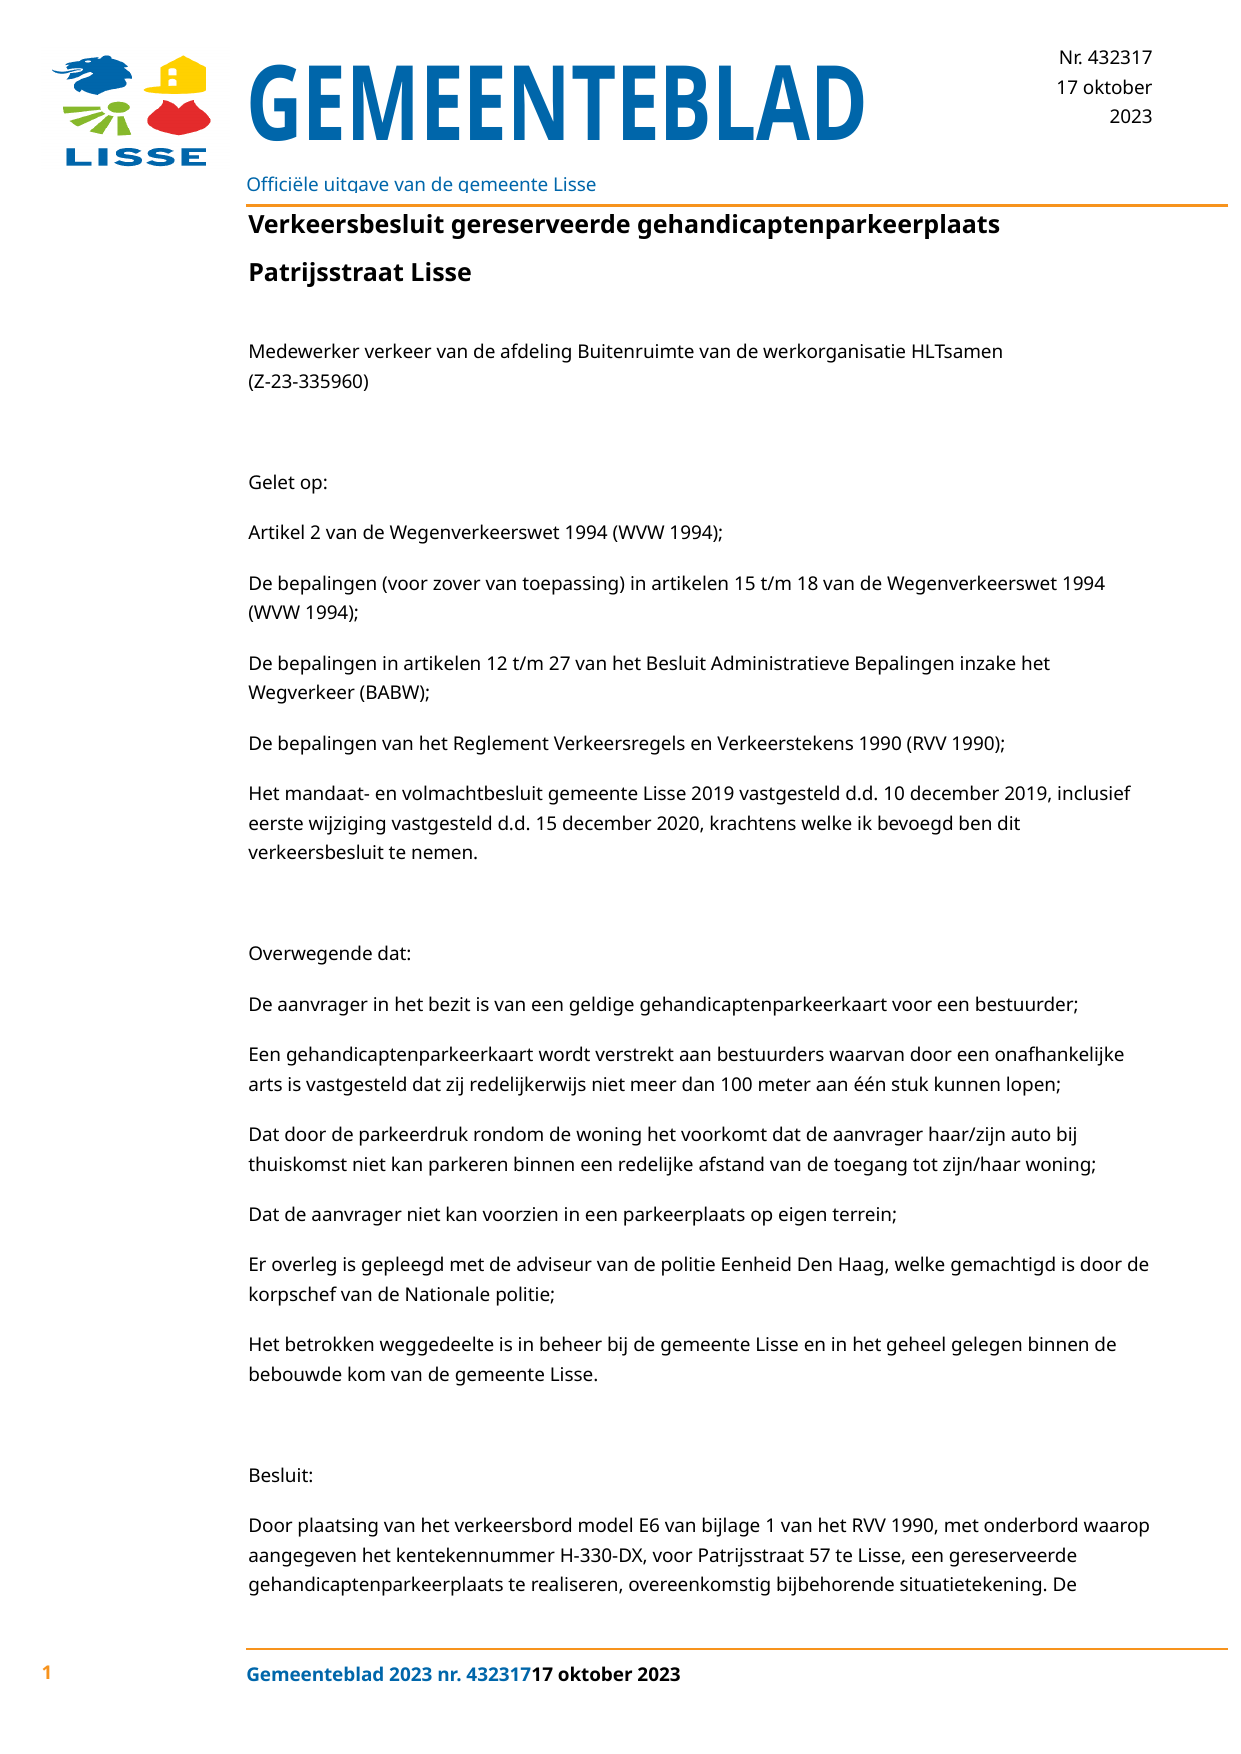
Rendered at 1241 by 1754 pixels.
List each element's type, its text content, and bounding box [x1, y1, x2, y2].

text Artikel 2 van de Wegenverkeerswet 1994 (WVW 1994); [248, 519, 1152, 545]
text Een gehandicaptenparkeerkaart wordt verstrekt aan bestuurders waarvan door een onafhankelijke arts is vastgesteld dat zij redelijkerwijs niet meer dan 100 meter aan één stuk kunnen lopen; [248, 1041, 1152, 1096]
text Er overleg is gepleegd met de adviseur van de politie Eenheid Den Haag, welke gemachtigd is door de korpschef van de Nationale politie; [248, 1252, 1152, 1307]
text Besluit: [248, 1462, 1152, 1488]
text De bepalingen (voor zover van toepassing) in artikelen 15 t/m 18 van de Wegenverkeerswet 1994 (WVW 1994); [248, 570, 1152, 625]
text De bepalingen in artikelen 12 t/m 27 van het Besluit Administratieve Bepalingen inzake het Wegverkeer (BABW); [248, 650, 1152, 705]
text Dat de aanvrager niet kan voorzien in een parkeerplaats op eigen terrein; [248, 1201, 1152, 1227]
text Verkeersbesluit gereserveerde gehandicaptenparkeerplaats Patrijsstraat Lisse [248, 207, 1152, 288]
text Overwegende dat: [248, 940, 1152, 966]
text Gelet op: [248, 469, 1152, 495]
picture [41, 47, 231, 172]
text Medewerker verkeer van de afdeling Buitenruimte van de werkorganisatie HLTsamen [248, 339, 1152, 364]
text Het mandaat- en volmachtbesluit gemeente Lisse 2019 vastgesteld d.d. 10 december 2019, inclusief eerste wijziging vastgesteld d.d. 15 december 2020, krachtens welke ik bevoegd ben dit verkeersbesluit te nemen. [248, 780, 1152, 865]
text De bepalingen van het Reglement Verkeersregels en Verkeerstekens 1990 (RVV 1990); [248, 730, 1152, 756]
text (Z-23-335960) [248, 368, 1152, 394]
text Het betrokken weggedeelte is in beheer bij de gemeente Lisse en in het geheel gelegen binnen de bebouwde kom van de gemeente Lisse. [248, 1332, 1152, 1387]
text De aanvrager in het bezit is van een geldige gehandicaptenparkeerkaart voor een bestuurder; [248, 991, 1152, 1016]
text Door plaatsing van het verkeersbord model E6 van bijlage 1 van het RVV 1990, met onderbord waarop aangegeven het kentekennummer H-330-DX, voor Patrijsstraat 57 te Lisse, een gereserveerde gehandicaptenparkeerplaats te realiseren, overeenkomstig bijbehorende situatietekening. De [248, 1512, 1152, 1597]
text Dat door de parkeerdruk rondom de woning het voorkomt dat de aanvrager haar/zijn auto bij thuiskomst niet kan parkeren binnen een redelijke afstand van de toegang tot zijn/haar woning; [248, 1121, 1152, 1176]
